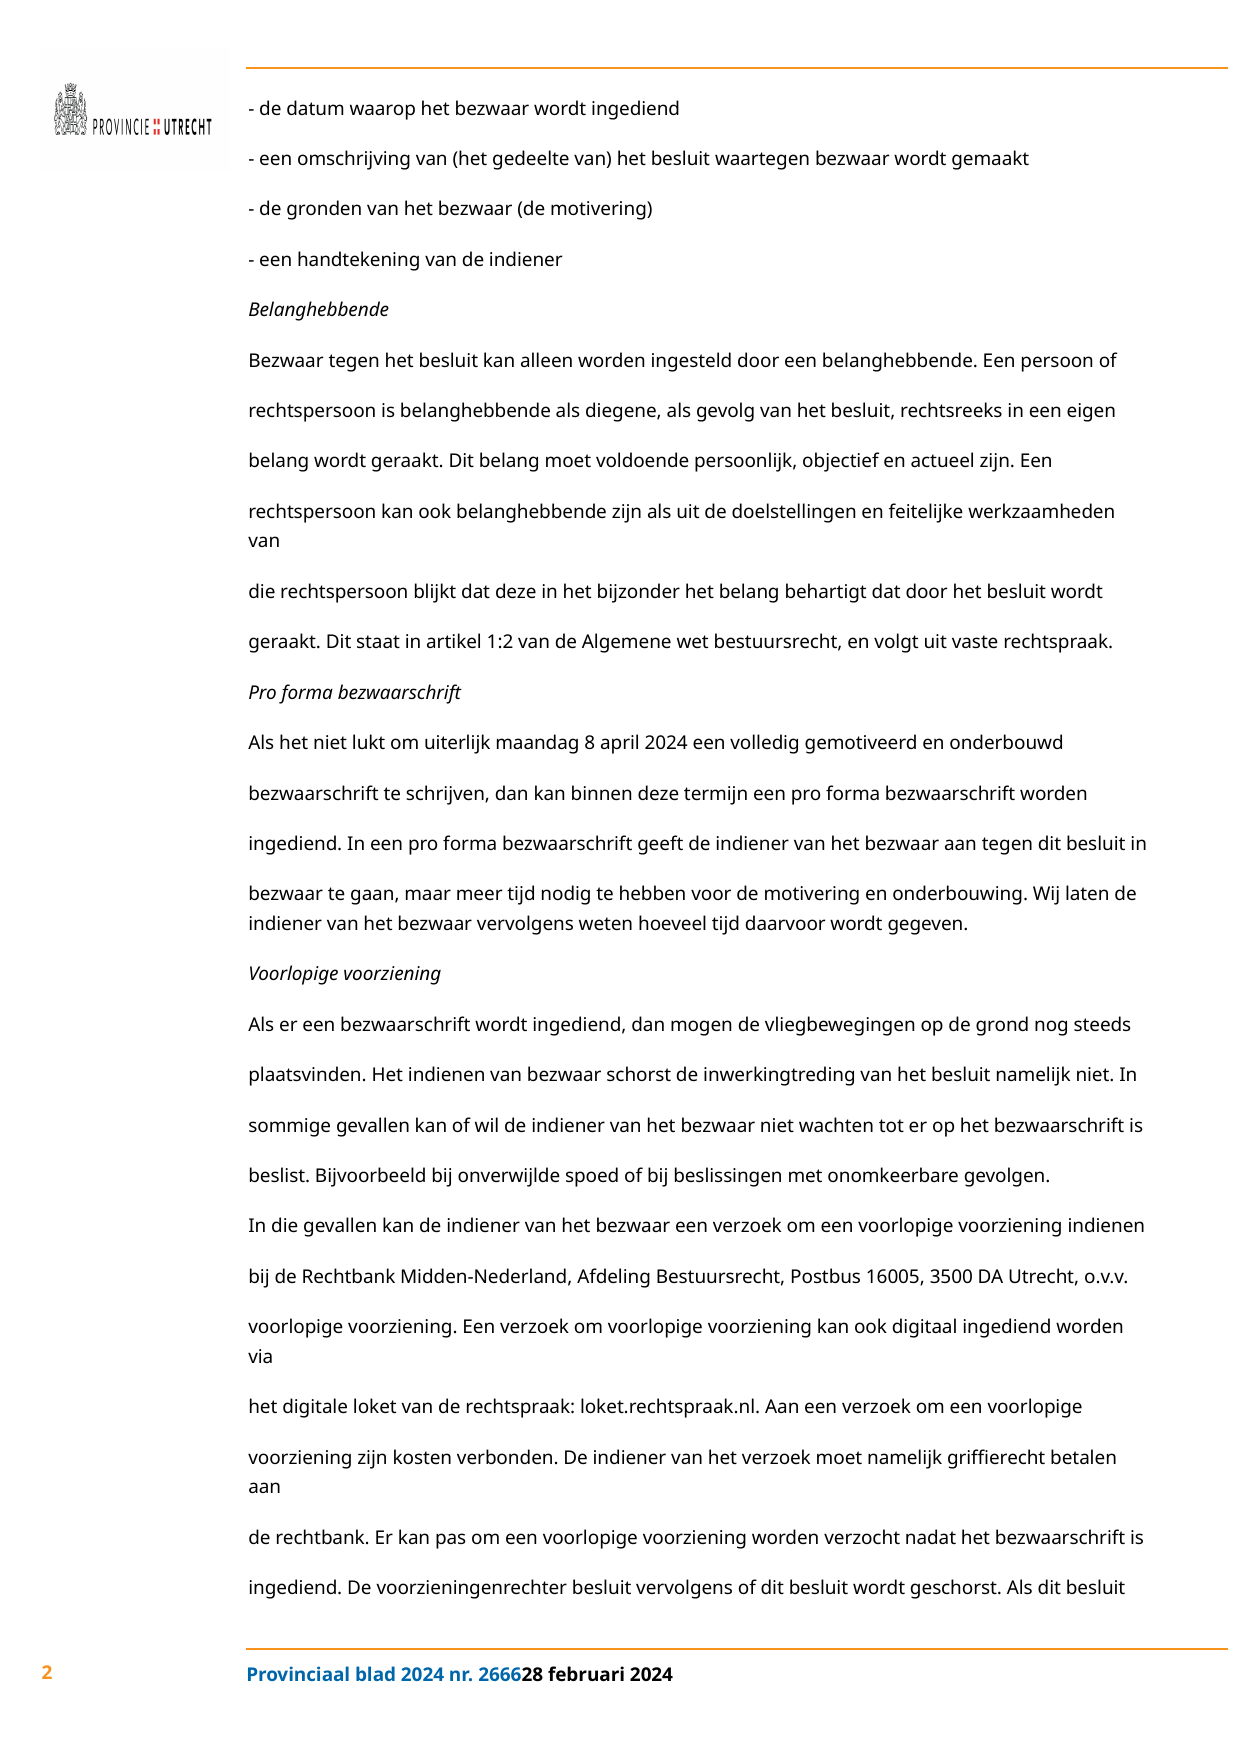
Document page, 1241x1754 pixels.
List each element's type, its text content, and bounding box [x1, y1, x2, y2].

text Pro forma bezwaarschrift [248, 679, 1152, 705]
text Als er een bezwaarschrift wordt ingediend, dan mogen de vliegbewegingen op de grond nog steeds [248, 1011, 1152, 1037]
text bezwaarschrift te schrijven, dan kan binnen deze termijn een pro forma bezwaarschrift worden [248, 780, 1152, 806]
text Voorlopige voorziening [248, 961, 1152, 986]
picture [41, 47, 231, 172]
text rechtspersoon is belanghebbende als diegene, als gevolg van het besluit, rechtsreeks in een eigen [248, 397, 1152, 423]
text bezwaar te gaan, maar meer tijd nodig te hebben voor de motivering en onderbouwing. Wij laten de indiener van het bezwaar vervolgens weten hoeveel tijd daarvoor wordt gegeven. [248, 881, 1152, 936]
text bij de Rechtbank Midden-Nederland, Afdeling Bestuursrecht, Postbus 16005, 3500 DA Utrecht, o.v.v. [248, 1263, 1152, 1289]
text het digitale loket van de rechtspraak: loket.rechtspraak.nl. Aan een verzoek om een voorlopige [248, 1393, 1152, 1419]
text de rechtbank. Er kan pas om een voorlopige voorziening worden verzocht nadat het bezwaarschrift is [248, 1524, 1152, 1550]
text voorlopige voorziening. Een verzoek om voorlopige voorziening kan ook digitaal ingediend worden via [248, 1313, 1152, 1369]
text Als het niet lukt om uiterlijk maandag 8 april 2024 een volledig gemotiveerd en onderbouwd [248, 729, 1152, 755]
text die rechtspersoon blijkt dat deze in het bijzonder het belang behartigt dat door het besluit wordt [248, 578, 1152, 604]
text ingediend. In een pro forma bezwaarschrift geeft de indiener van het bezwaar aan tegen dit besluit in [248, 830, 1152, 856]
text rechtspersoon kan ook belanghebbende zijn als uit de doelstellingen en feitelijke werkzaamheden van [248, 498, 1152, 553]
text - de gronden van het bezwaar (de motivering) [248, 196, 1152, 221]
text ingediend. De voorzieningenrechter besluit vervolgens of dit besluit wordt geschorst. Als dit besluit [248, 1574, 1152, 1600]
text - de datum waarop het bezwaar wordt ingediend [248, 95, 1152, 121]
text voorziening zijn kosten verbonden. De indiener van het verzoek moet namelijk griffierecht betalen aan [248, 1444, 1152, 1499]
text beslist. Bijvoorbeeld bij onverwijlde spoed of bij beslissingen met onomkeerbare gevolgen. [248, 1162, 1152, 1188]
text plaatsvinden. Het indienen van bezwaar schorst de inwerkingtreding van het besluit namelijk niet. In [248, 1061, 1152, 1087]
text In die gevallen kan de indiener van het bezwaar een verzoek om een voorlopige voorziening indienen [248, 1213, 1152, 1238]
text belang wordt geraakt. Dit belang moet voldoende persoonlijk, objectief en actueel zijn. Een [248, 448, 1152, 473]
text sommige gevallen kan of wil de indiener van het bezwaar niet wachten tot er op het bezwaarschrift is [248, 1112, 1152, 1138]
text - een handtekening van de indiener [248, 246, 1152, 272]
text Bezwaar tegen het besluit kan alleen worden ingesteld door een belanghebbende. Een persoon of [248, 347, 1152, 373]
text Belanghebbende [248, 296, 1152, 322]
text - een omschrijving van (het gedeelte van) het besluit waartegen bezwaar wordt gemaakt [248, 145, 1152, 171]
text geraakt. Dit staat in artikel 1:2 van de Algemene wet bestuursrecht, en volgt uit vaste rechtspraak. [248, 628, 1152, 654]
